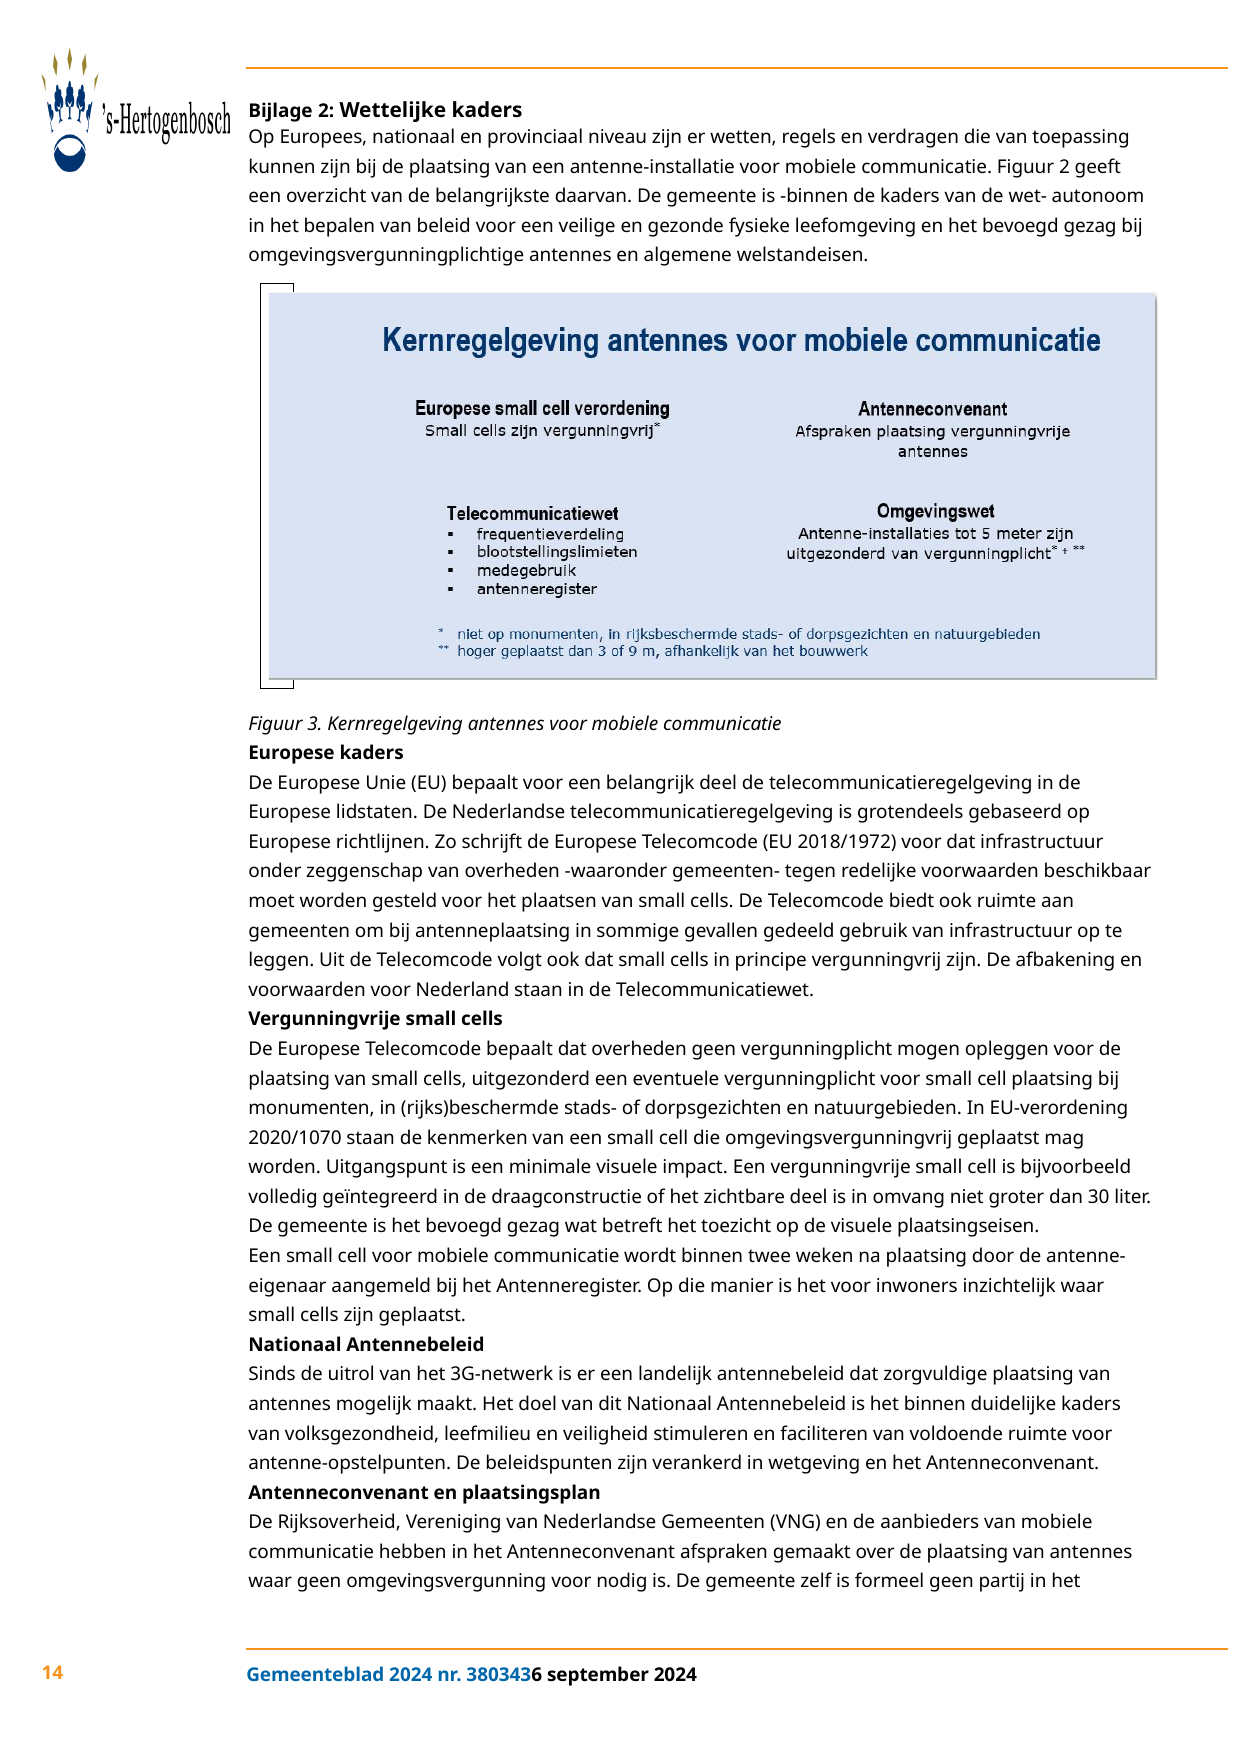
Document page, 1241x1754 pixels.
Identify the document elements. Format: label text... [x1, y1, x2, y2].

text Figuur 3. Kernregelgeving antennes voor mobiele communicatie [248, 710, 1152, 736]
text Antenneconvenant en plaatsingsplan [248, 1479, 1152, 1505]
text De Europese Telecomcode bepaalt dat overheden geen vergunningplicht mogen opleggen voor de plaatsing van small cells, uitgezonderd een eventuele vergunningplicht voor small cell plaatsing bij monumenten, in (rijks)beschermde stads- of dorpsgezichten en natuurgebieden. In EU-verordening 2020/1070 staan de kenmerken van een small cell die omgevingsvergunningvrij geplaatst mag worden. Uitgangspunt is een minimale visuele impact. Een vergunningvrije small cell is bijvoorbeeld volledig geïntegreerd in de draagconstructie of het zichtbare deel is in omvang niet groter dan 30 liter. De gemeente is het bevoegd gezag wat betreft het toezicht op de visuele plaatsingseisen. [248, 1035, 1152, 1238]
picture [41, 47, 231, 172]
text Een small cell voor mobiele communicatie wordt binnen twee weken na plaatsing door de antenne-eigenaar aangemeld bij het Antenneregister. Op die manier is het voor inwoners inzichtelijk waar small cells zijn geplaatst. [248, 1242, 1152, 1327]
text De Rijksoverheid, Vereniging van Nederlandse Gemeenten (VNG) en de aanbieders van mobiele communicatie hebben in het Antenneconvenant afspraken gemaakt over de plaatsing van antennes waar geen omgevingsvergunning voor nodig is. De gemeente zelf is formeel geen partij in het [248, 1508, 1152, 1593]
text Nationaal Antennebeleid [248, 1331, 1152, 1357]
text Vergunningvrije small cells [248, 1006, 1152, 1031]
text Sinds de uitrol van het 3G-netwerk is er een landelijk antennebeleid dat zorgvuldige plaatsing van antennes mogelijk maakt. Het doel van dit Nationaal Antennebeleid is het binnen duidelijke kaders van volksgezondheid, leefmilieu en veiligheid stimuleren en faciliteren van voldoende ruimte voor antenne-opstelpunten. De beleidspunten zijn verankerd in wetgeving en het Antenneconvenant. [248, 1361, 1152, 1475]
text Bijlage 2: Wettelijke kaders [248, 95, 1152, 123]
text De Europese Unie (EU) bepaalt voor een belangrijk deel de telecommunicatieregelgeving in de Europese lidstaten. De Nederlandse telecommunicatieregelgeving is grotendeels gebaseerd op Europese richtlijnen. Zo schrijft de Europese Telecomcode (EU 2018/1972) voor dat infrastructuur onder zeggenschap van overheden -waaronder gemeenten- tegen redelijke voorwaarden beschikbaar moet worden gesteld voor het plaatsen van small cells. De Telecomcode biedt ook ruimte aan gemeenten om bij antenneplaatsing in sommige gevallen gedeeld gebruik van infrastructuur op te leggen. Uit de Telecomcode volgt ook dat small cells in principe vergunningvrij zijn. De afbakening en voorwaarden voor Nederland staan in de Telecommunicatiewet. [248, 769, 1152, 1002]
picture [268, 292, 1158, 680]
text Op Europees, nationaal en provinciaal niveau zijn er wetten, regels en verdragen die van toepassing kunnen zijn bij de plaatsing van een antenne-installatie voor mobiele communicatie. Figuur 2 geeft een overzicht van de belangrijkste daarvan. De gemeente is -binnen de kaders van de wet- autonoom in het bepalen van beleid voor een veilige en gezonde fysieke leefomgeving en het bevoegd gezag bij omgevingsvergunningplichtige antennes en algemene welstandeisen. [248, 123, 1152, 267]
text Europese kaders [248, 739, 1152, 765]
